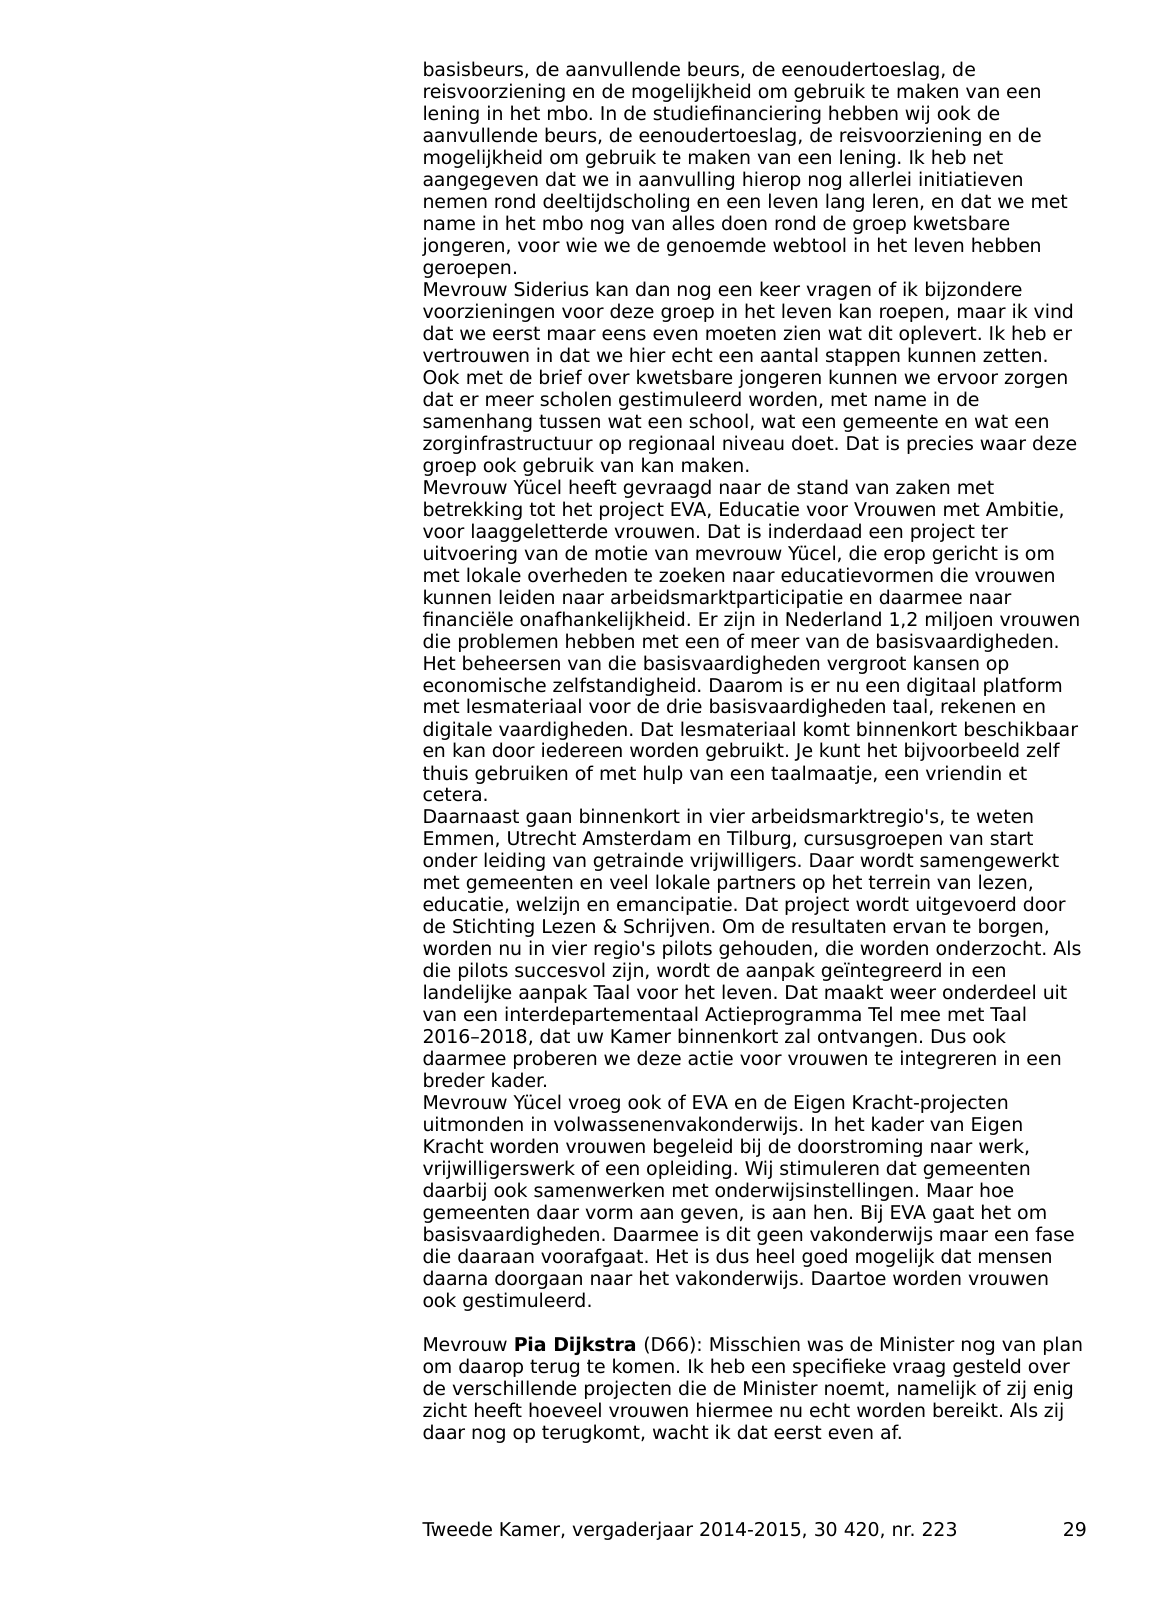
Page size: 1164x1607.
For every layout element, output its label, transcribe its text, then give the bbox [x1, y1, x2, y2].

text Mevrouw Yücel vroeg ook of EVA en de Eigen Kracht-projecten uitmonden in volwassenenvakonderwijs. In het kader van Eigen Kracht worden vrouwen begeleid bij de doorstroming naar werk, vrijwilligerswerk of een opleiding. Wij stimuleren dat gemeenten daarbij ook samenwerken met onderwijsinstellingen. Maar hoe gemeenten daar vorm aan geven, is aan hen. Bij EVA gaat het om basisvaardigheden. Daarmee is dit geen vakonderwijs maar een fase die daaraan voorafgaat. Het is dus heel goed mogelijk dat mensen daarna doorgaan naar het vakonderwijs. Daartoe worden vrouwen ook gestimuleerd. [422, 1092, 1087, 1312]
text basisbeurs, de aanvullende beurs, de eenoudertoeslag, de reisvoorziening en de mogelijkheid om gebruik te maken van een lening in het mbo. In de studiefinanciering hebben wij ook de aanvullende beurs, de eenoudertoeslag, de reisvoorziening en de mogelijkheid om gebruik te maken van een lening. Ik heb net aangegeven dat we in aanvulling hierop nog allerlei initiatieven nemen rond deeltijdscholing en een leven lang leren, en dat we met name in het mbo nog van alles doen rond de groep kwetsbare jongeren, voor wie we de genoemde webtool in het leven hebben geroepen. [422, 59, 1087, 279]
text Mevrouw Pia Dijkstra (D66): Misschien was de Minister nog van plan om daarop terug te komen. Ik heb een specifieke vraag gesteld over de verschillende projecten die de Minister noemt, namelijk of zij enig zicht heeft hoeveel vrouwen hiermee nu echt worden bereikt. Als zij daar nog op terugkomt, wacht ik dat eerst even af. [422, 1334, 1087, 1444]
text Mevrouw Yücel heeft gevraagd naar de stand van zaken met betrekking tot het project EVA, Educatie voor Vrouwen met Ambitie, voor laaggeletterde vrouwen. Dat is inderdaad een project ter uitvoering van de motie van mevrouw Yücel, die erop gericht is om met lokale overheden te zoeken naar educatievormen die vrouwen kunnen leiden naar arbeidsmarktparticipatie en daarmee naar financiële onafhankelijkheid. Er zijn in Nederland 1,2 miljoen vrouwen die problemen hebben met een of meer van de basisvaardigheden. Het beheersen van die basisvaardigheden vergroot kansen op economische zelfstandigheid. Daarom is er nu een digitaal platform met lesmateriaal voor de drie basisvaardigheden taal, rekenen en digitale vaardigheden. Dat lesmateriaal komt binnenkort beschikbaar en kan door iedereen worden gebruikt. Je kunt het bijvoorbeeld zelf thuis gebruiken of met hulp van een taalmaatje, een vriendin et cetera. [422, 477, 1087, 806]
text Daarnaast gaan binnenkort in vier arbeidsmarktregio's, te weten Emmen, Utrecht Amsterdam en Tilburg, cursusgroepen van start onder leiding van getrainde vrijwilligers. Daar wordt samengewerkt met gemeenten en veel lokale partners op het terrein van lezen, educatie, welzijn en emancipatie. Dat project wordt uitgevoerd door de Stichting Lezen & Schrijven. Om de resultaten ervan te borgen, worden nu in vier regio's pilots gehouden, die worden onderzocht. Als die pilots succesvol zijn, wordt de aanpak geïntegreerd in een landelijke aanpak Taal voor het leven. Dat maakt weer onderdeel uit van een interdepartementaal Actieprogramma Tel mee met Taal 2016–2018, dat uw Kamer binnenkort zal ontvangen. Dus ook daarmee proberen we deze actie voor vrouwen te integreren in een breder kader. [422, 806, 1087, 1092]
text Mevrouw Siderius kan dan nog een keer vragen of ik bijzondere voorzieningen voor deze groep in het leven kan roepen, maar ik vind dat we eerst maar eens even moeten zien wat dit oplevert. Ik heb er vertrouwen in dat we hier echt een aantal stappen kunnen zetten. Ook met de brief over kwetsbare jongeren kunnen we ervoor zorgen dat er meer scholen gestimuleerd worden, met name in de samenhang tussen wat een school, wat een gemeente en wat een zorginfrastructuur op regionaal niveau doet. Dat is precies waar deze groep ook gebruik van kan maken. [422, 279, 1087, 477]
